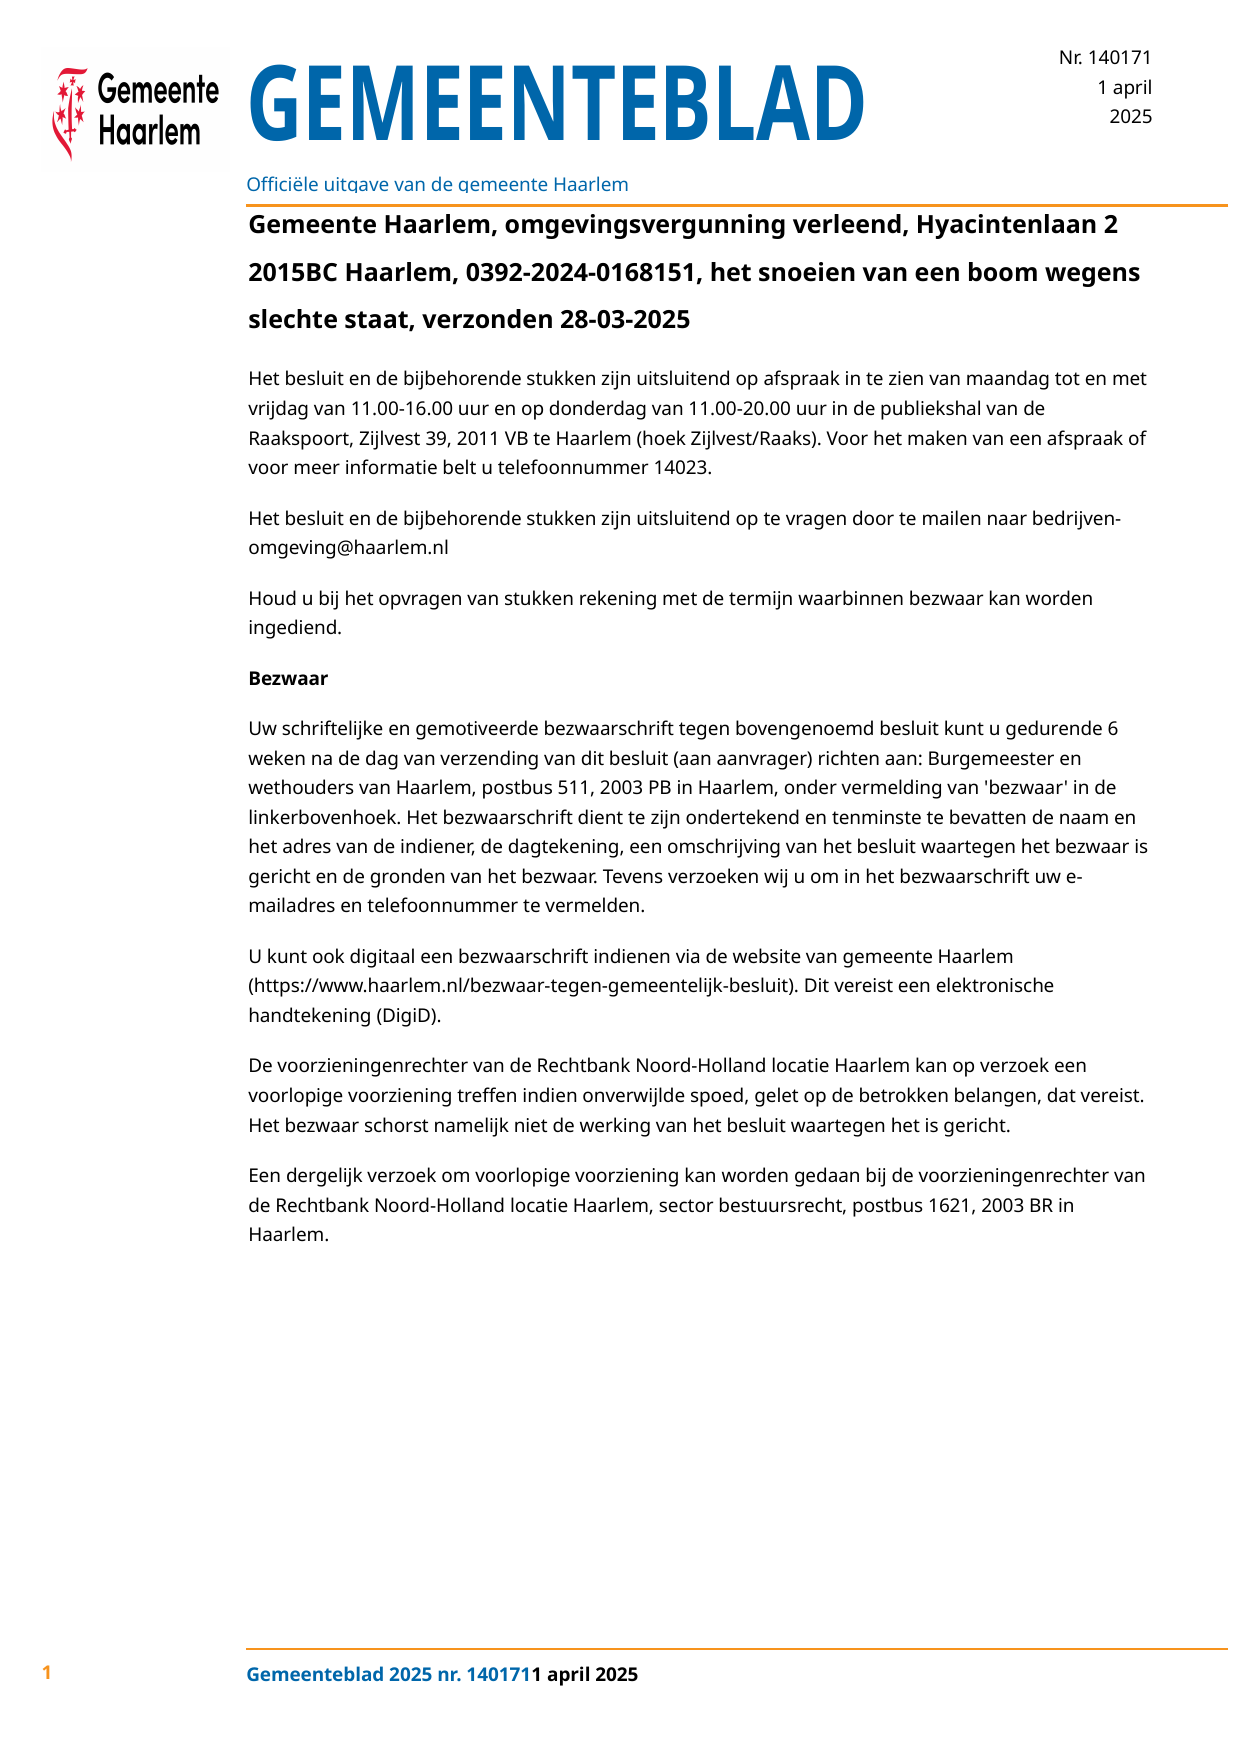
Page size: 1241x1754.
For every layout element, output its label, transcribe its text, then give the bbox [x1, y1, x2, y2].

picture [41, 47, 231, 172]
text Bezwaar [248, 665, 1152, 690]
text De voorzieningenrechter van de Rechtbank Noord-Holland locatie Haarlem kan op verzoek een voorlopige voorziening treffen indien onverwijlde spoed, gelet op de betrokken belangen, dat vereist. Het bezwaar schorst namelijk niet de werking van het besluit waartegen het is gericht. [248, 1053, 1152, 1137]
text Houd u bij het opvragen van stukken rekening met de termijn waarbinnen bezwaar kan worden ingediend. [248, 585, 1152, 640]
text Een dergelijk verzoek om voorlopige voorziening kan worden gedaan bij de voorzieningenrechter van de Rechtbank Noord-Holland locatie Haarlem, sector bestuursrecht, postbus 1621, 2003 BR in Haarlem. [248, 1162, 1152, 1247]
text U kunt ook digitaal een bezwaarschrift indienen via de website van gemeente Haarlem (https://www.haarlem.nl/bezwaar-tegen-gemeentelijk-besluit). Dit vereist een elektronische handtekening (DigiD). [248, 943, 1152, 1028]
text Uw schriftelijke en gemotiveerde bezwaarschrift tegen bovengenoemd besluit kunt u gedurende 6 weken na de dag van verzending van dit besluit (aan aanvrager) richten aan: Burgemeester en wethouders van Haarlem, postbus 511, 2003 PB in Haarlem, onder vermelding van 'bezwaar' in de linkerbovenhoek. Het bezwaarschrift dient te zijn ondertekend en tenminste te bevatten de naam en het adres van de indiener, de dagtekening, een omschrijving van het besluit waartegen het bezwaar is gericht en de gronden van het bezwaar. Tevens verzoeken wij u om in het bezwaarschrift uw e-mailadres en telefoonnummer te vermelden. [248, 715, 1152, 918]
text Het besluit en de bijbehorende stukken zijn uitsluitend op afspraak in te zien van maandag tot en met vrijdag van 11.00-16.00 uur en op donderdag van 11.00-20.00 uur in de publiekshal van de Raakspoort, Zijlvest 39, 2011 VB te Haarlem (hoek Zijlvest/Raaks). Voor het maken van een afspraak of voor meer informatie belt u telefoonnummer 14023. [248, 366, 1152, 480]
text Gemeente Haarlem, omgevingsvergunning verleend, Hyacintenlaan 2 2015BC Haarlem, 0392-2024-0168151, het snoeien van een boom wegens slechte staat, verzonden 28-03-2025 [248, 207, 1152, 336]
text Het besluit en de bijbehorende stukken zijn uitsluitend op te vragen door te mailen naar bedrijven-omgeving@haarlem.nl [248, 505, 1152, 560]
